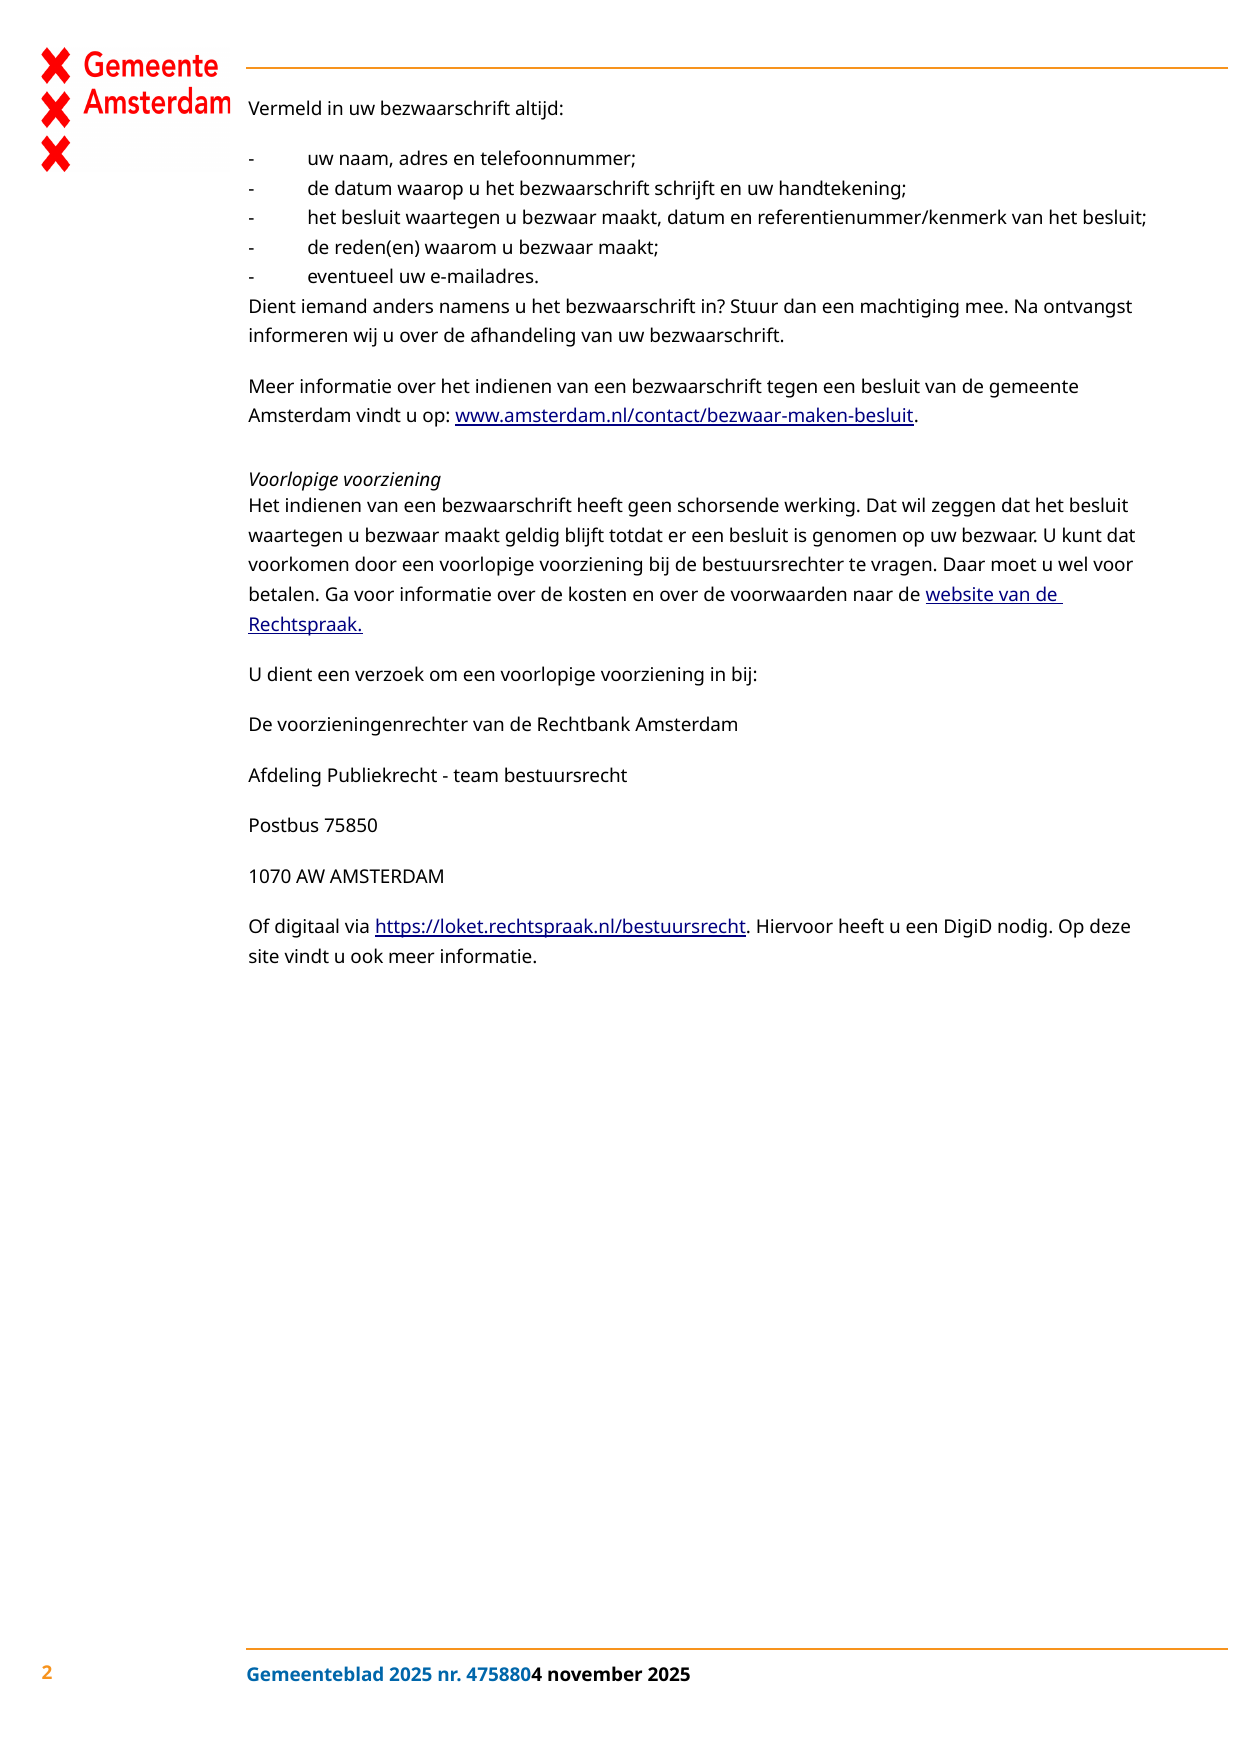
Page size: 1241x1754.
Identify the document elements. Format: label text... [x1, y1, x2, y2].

list uw naam, adres en telefoonnummer; [248, 145, 1152, 171]
list de reden(en) waarom u bezwaar maakt; [248, 234, 1152, 260]
list het besluit waartegen u bezwaar maakt, datum en referentienummer/kenmerk van het besluit; [248, 204, 1152, 230]
text U dient een verzoek om een voorlopige voorziening in bij: [248, 661, 1152, 687]
text Vermeld in uw bezwaarschrift altijd: [248, 95, 1152, 121]
text De voorzieningenrechter van de Rechtbank Amsterdam [248, 712, 1152, 737]
text 1070 AW AMSTERDAM [248, 863, 1152, 888]
text Het indienen van een bezwaarschrift heeft geen schorsende werking. Dat wil zeggen dat het besluit waartegen u bezwaar maakt geldig blijft totdat er een besluit is genomen op uw bezwaar. U kunt dat voorkomen door een voorlopige voorziening bij de bestuursrechter te vragen. Daar moet u wel voor betalen. Ga voor informatie over de kosten en over de voorwaarden naar de website van de Rechtspraak. [248, 492, 1152, 636]
picture [41, 47, 231, 172]
text Of digitaal via https://loket.rechtspraak.nl/bestuursrecht. Hiervoor heeft u een DigiD nodig. Op deze site vindt u ook meer informatie. [248, 913, 1152, 968]
text Voorlopige voorziening [248, 467, 1152, 492]
text Meer informatie over het indienen van een bezwaarschrift tegen een besluit van de gemeente Amsterdam vindt u op: www.amsterdam.nl/contact/bezwaar-maken-besluit. [248, 373, 1152, 428]
text Afdeling Publiekrecht - team bestuursrecht [248, 762, 1152, 788]
text Postbus 75850 [248, 812, 1152, 838]
list de datum waarop u het bezwaarschrift schrijft en uw handtekening; [248, 175, 1152, 201]
list eventueel uw e-mailadres. [248, 263, 1152, 289]
text Dient iemand anders namens u het bezwaarschrift in? Stuur dan een machtiging mee. Na ontvangst informeren wij u over de afhandeling van uw bezwaarschrift. [248, 293, 1152, 348]
